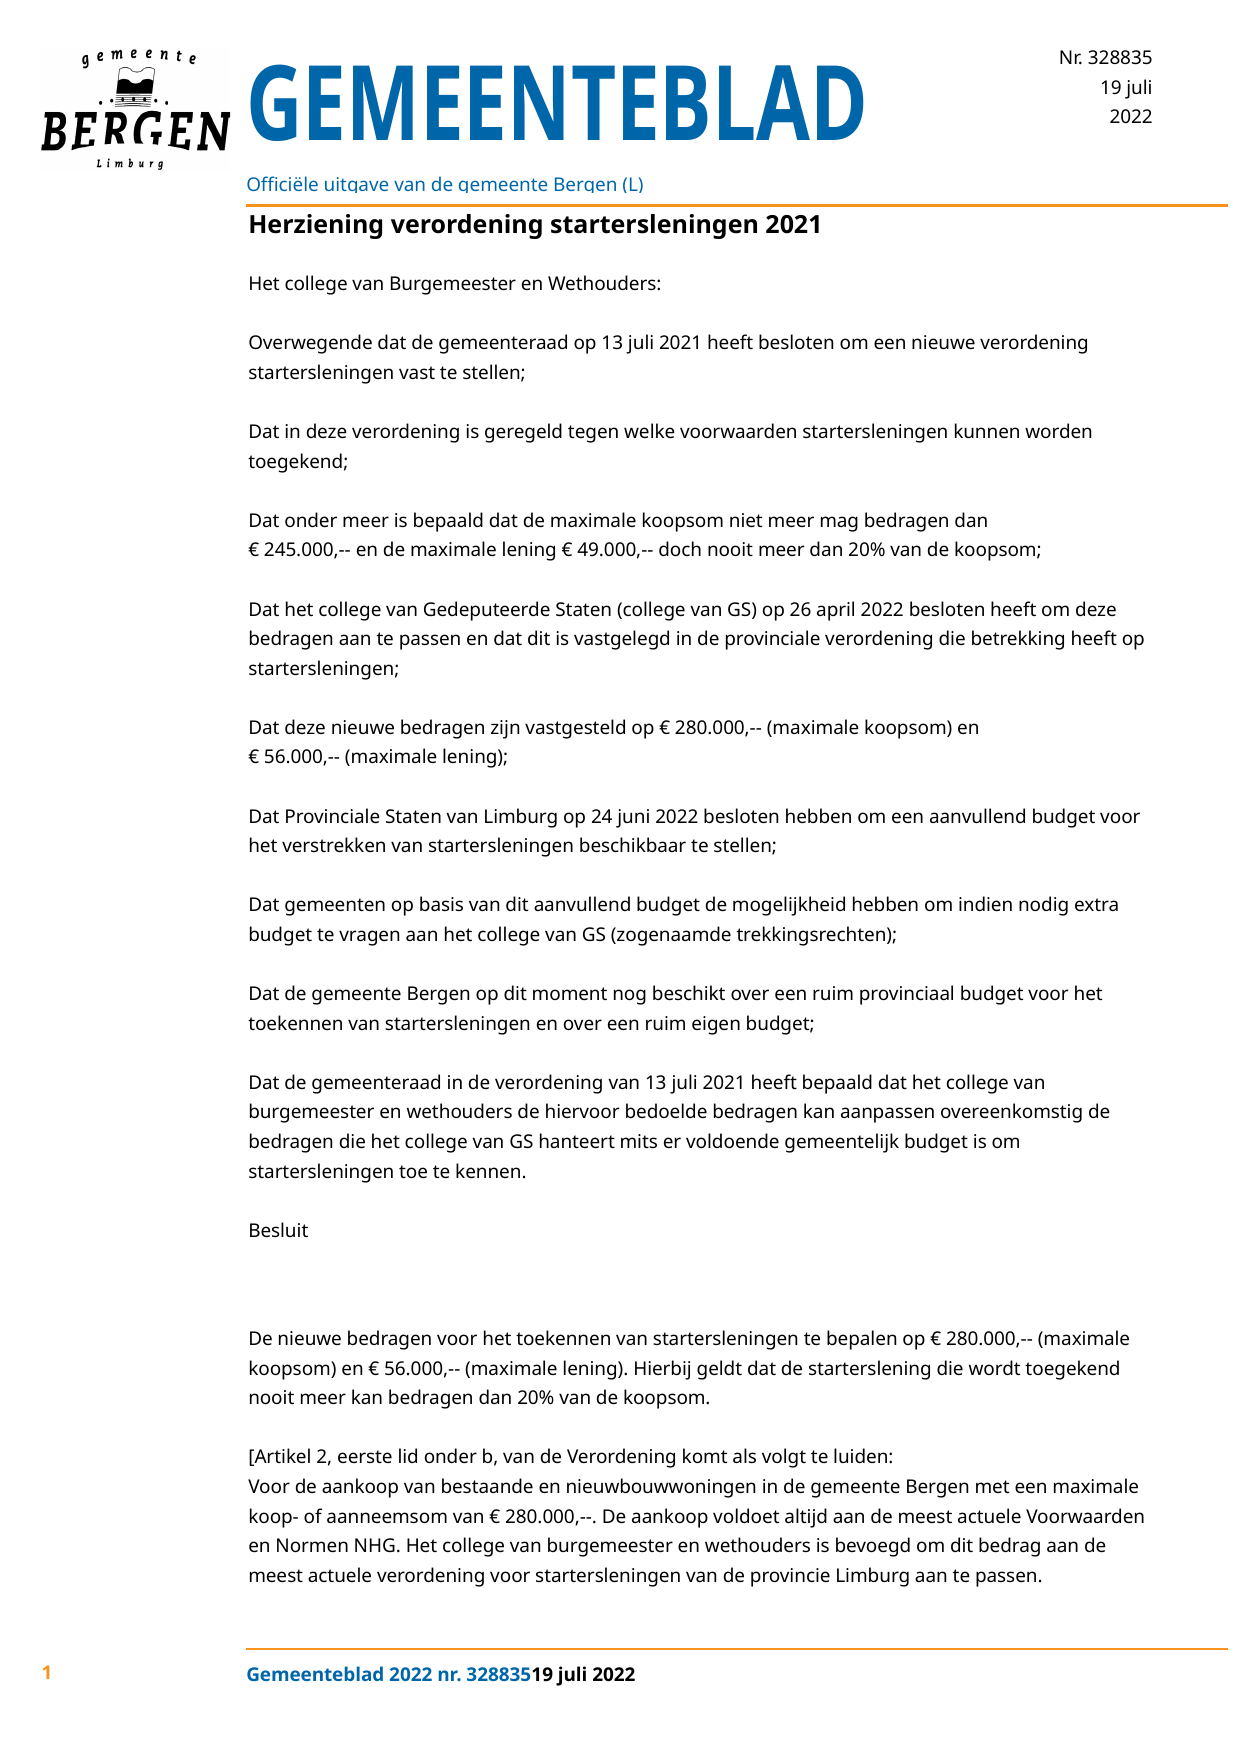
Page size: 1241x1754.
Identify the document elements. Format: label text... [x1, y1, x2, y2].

text Voor de aankoop van bestaande en nieuwbouwwoningen in de gemeente Bergen met een maximale koop- of aanneemsom van € 280.000,--. De aankoop voldoet altijd aan de meest actuele Voorwaarden en Normen NHG. Het college van burgemeester en wethouders is bevoegd om dit bedrag aan de meest actuele verordening voor startersleningen van de provincie Limburg aan te passen. [248, 1473, 1152, 1588]
text Dat gemeenten op basis van dit aanvullend budget de mogelijkheid hebben om indien nodig extra budget te vragen aan het college van GS (zogenaamde trekkingsrechten); [248, 892, 1152, 947]
text Dat deze nieuwe bedragen zijn vastgesteld op € 280.000,-- (maximale koopsom) en [248, 714, 1152, 740]
text Overwegende dat de gemeenteraad op 13 juli 2021 heeft besloten om een nieuwe verordening startersleningen vast te stellen; [248, 329, 1152, 385]
text De nieuwe bedragen voor het toekennen van startersleningen te bepalen op € 280.000,-- (maximale koopsom) en € 56.000,-- (maximale lening). Hierbij geldt dat de starterslening die wordt toegekend nooit meer kan bedragen dan 20% van de koopsom. [248, 1325, 1152, 1410]
text Dat Provinciale Staten van Limburg op 24 juni 2022 besloten hebben om een aanvullend budget voor het verstrekken van startersleningen beschikbaar te stellen; [248, 803, 1152, 858]
text Dat de gemeenteraad in de verordening van 13 juli 2021 heeft bepaald dat het college van burgemeester en wethouders de hiervoor bedoelde bedragen kan aanpassen overeenkomstig de bedragen die het college van GS hanteert mits er voldoende gemeentelijk budget is om startersleningen toe te kennen. [248, 1069, 1152, 1183]
text Het college van Burgemeester en Wethouders: [248, 270, 1152, 296]
text Dat onder meer is bepaald dat de maximale koopsom niet meer mag bedragen dan [248, 507, 1152, 533]
text Herziening verordening startersleningen 2021 [248, 207, 1152, 241]
text Dat de gemeente Bergen op dit moment nog beschikt over een ruim provinciaal budget voor het toekennen van startersleningen en over een ruim eigen budget; [248, 980, 1152, 1036]
text € 245.000,-- en de maximale lening € 49.000,-- doch nooit meer dan 20% van de koopsom; [248, 537, 1152, 562]
picture [41, 47, 231, 172]
text [Artikel 2, eerste lid onder b, van de Verordening komt als volgt te luiden: [248, 1444, 1152, 1469]
text € 56.000,-- (maximale lening); [248, 744, 1152, 769]
text Dat in deze verordening is geregeld tegen welke voorwaarden startersleningen kunnen worden toegekend; [248, 418, 1152, 473]
text Dat het college van Gedeputeerde Staten (college van GS) op 26 april 2022 besloten heeft om deze bedragen aan te passen en dat dit is vastgelegd in de provinciale verordening die betrekking heeft op startersleningen; [248, 596, 1152, 681]
text Besluit [248, 1217, 1152, 1243]
